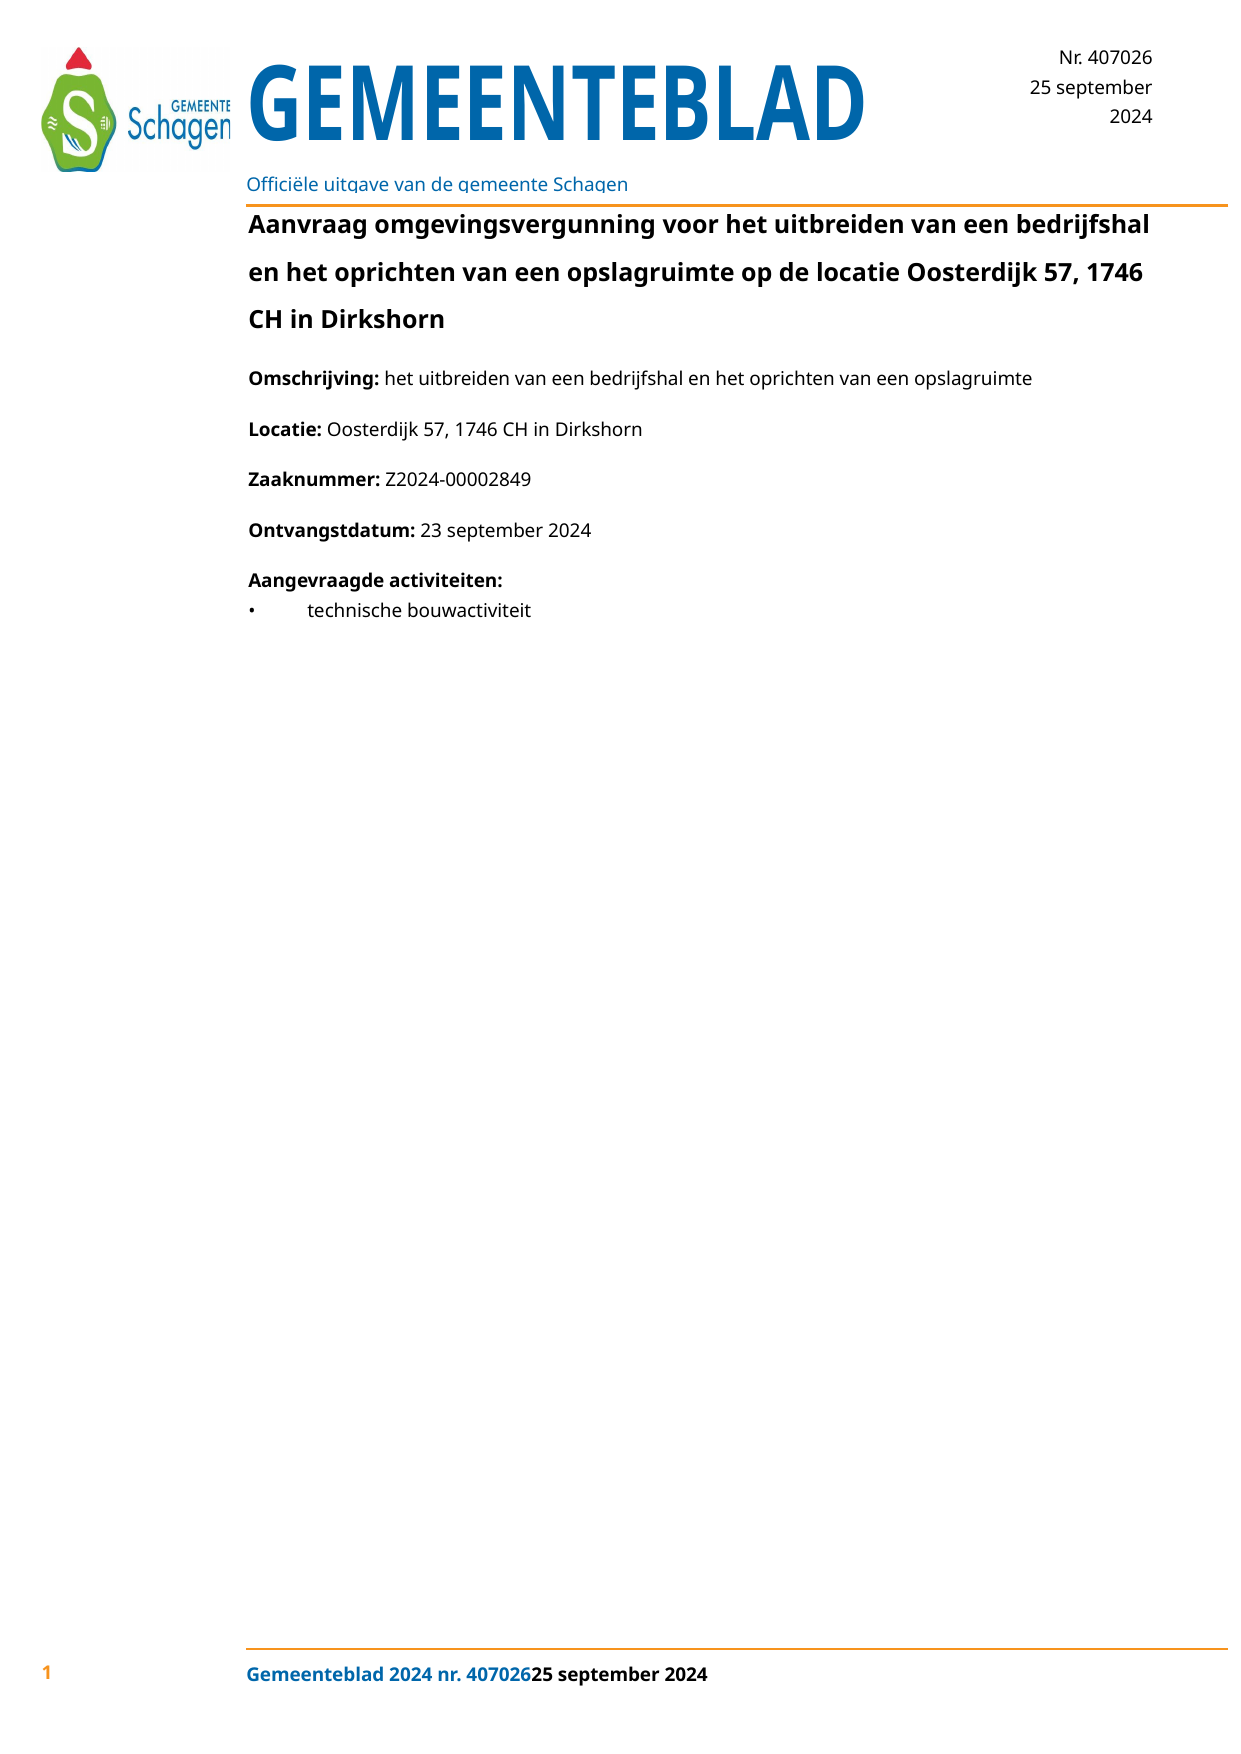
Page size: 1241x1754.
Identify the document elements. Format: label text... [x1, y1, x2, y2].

text Zaaknummer: Z2024-00002849 [248, 466, 1152, 492]
picture [41, 47, 231, 172]
text Omschrijving: het uitbreiden van een bedrijfshal en het oprichten van een opslagruimte [248, 366, 1152, 391]
text Ontvangstdatum: 23 september 2024 [248, 517, 1152, 542]
list technische bouwactiviteit [248, 597, 1152, 622]
text Locatie: Oosterdijk 57, 1746 CH in Dirkshorn [248, 416, 1152, 442]
text Aanvraag omgevingsvergunning voor het uitbreiden van een bedrijfshal en het oprichten van een opslagruimte op de locatie Oosterdijk 57, 1746 CH in Dirkshorn [248, 207, 1152, 336]
text Aangevraagde activiteiten: [248, 567, 1152, 593]
